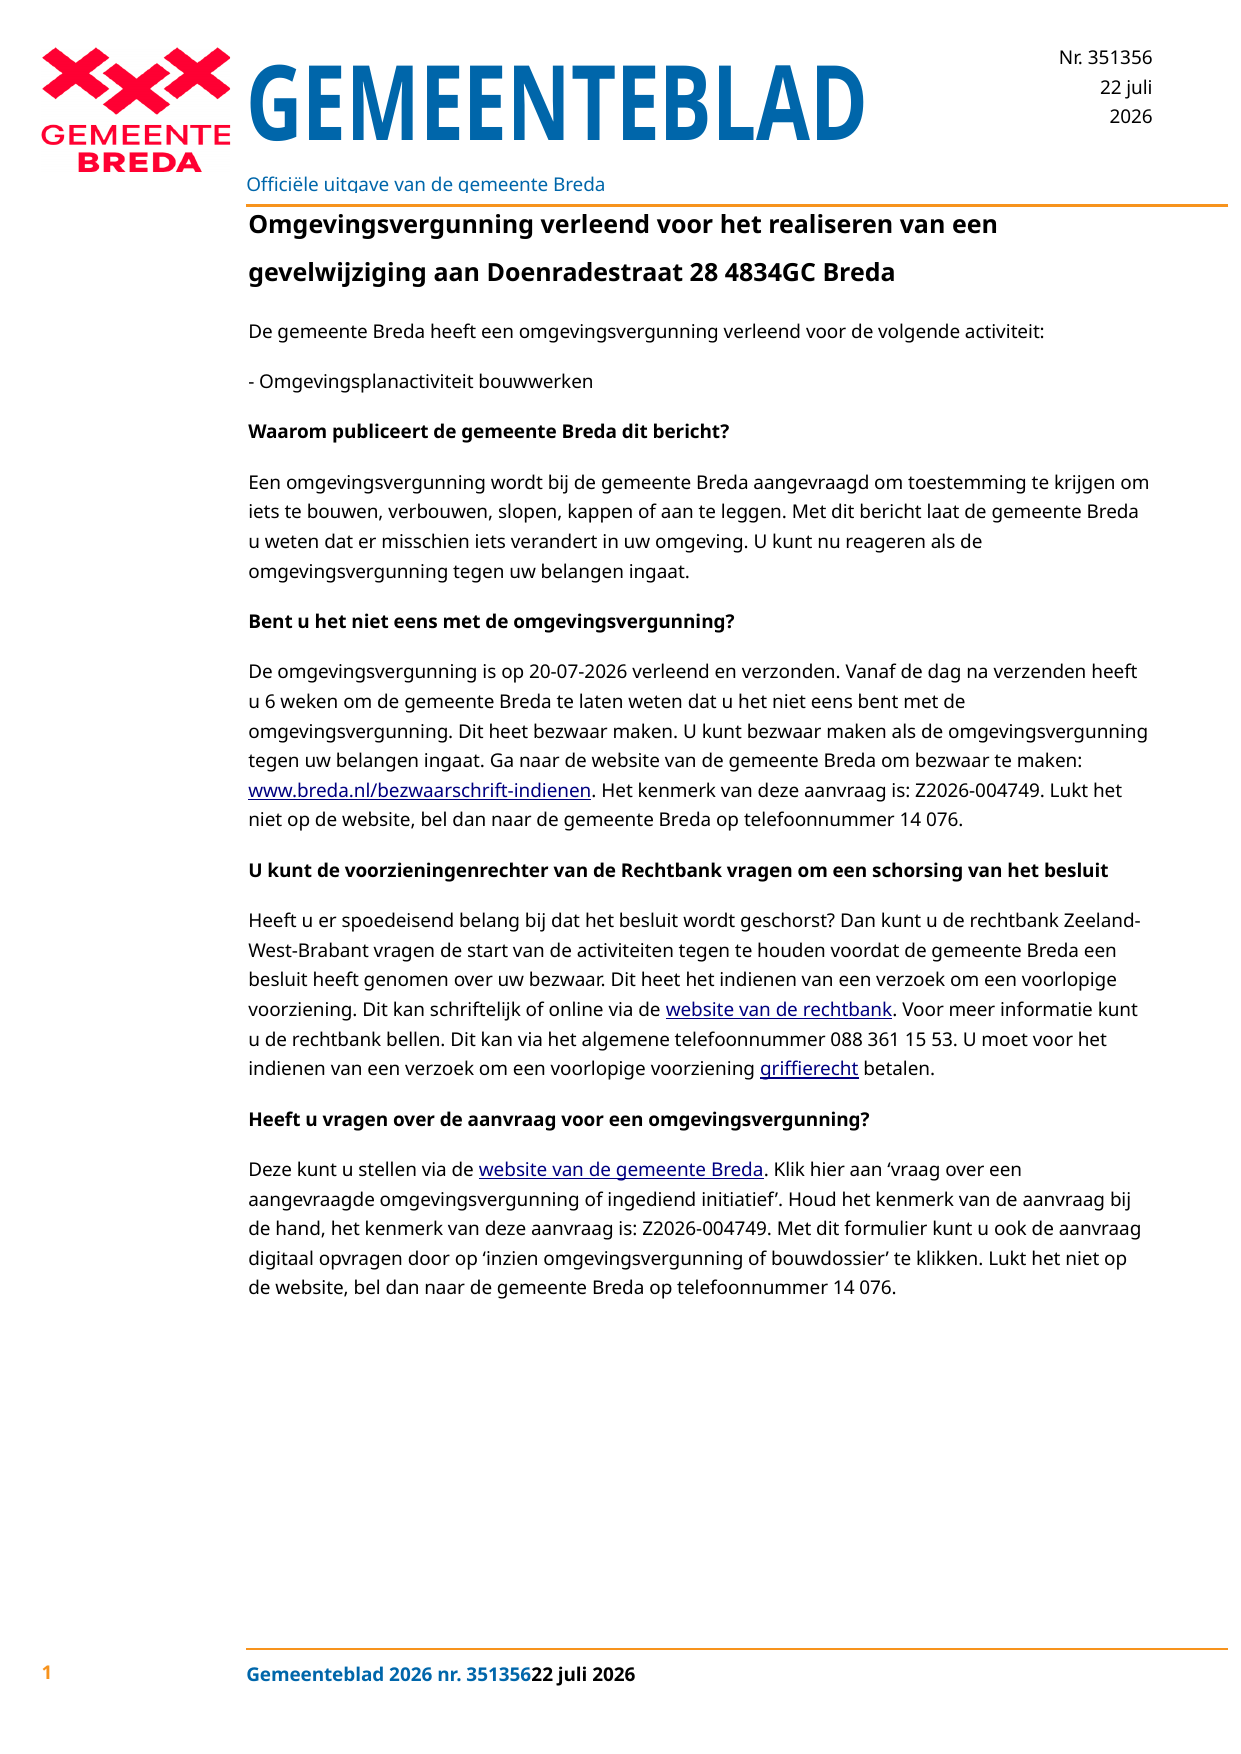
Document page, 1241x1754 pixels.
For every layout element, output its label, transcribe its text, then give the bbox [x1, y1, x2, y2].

text - Omgevingsplanactiviteit bouwwerken [248, 368, 1152, 394]
text De omgevingsvergunning is op 20-07-2026 verleend en verzonden. Vanaf de dag na verzenden heeft u 6 weken om de gemeente Breda te laten weten dat u het niet eens bent met de omgevingsvergunning. Dit heet bezwaar maken. U kunt bezwaar maken als de omgevingsvergunning tegen uw belangen ingaat. Ga naar de website van de gemeente Breda om bezwaar te maken: www.breda.nl/bezwaarschrift-indienen. Het kenmerk van deze aanvraag is: Z2026-004749. Lukt het niet op de website, bel dan naar de gemeente Breda op telefoonnummer 14 076. [248, 659, 1152, 832]
text Een omgevingsvergunning wordt bij de gemeente Breda aangevraagd om toestemming te krijgen om iets te bouwen, verbouwen, slopen, kappen of aan te leggen. Met dit bericht laat de gemeente Breda u weten dat er misschien iets verandert in uw omgeving. U kunt nu reageren als de omgevingsvergunning tegen uw belangen ingaat. [248, 469, 1152, 584]
text Heeft u er spoedeisend belang bij dat het besluit wordt geschorst? Dan kunt u de rechtbank Zeeland-West-Brabant vragen de start van de activiteiten tegen te houden voordat de gemeente Breda een besluit heeft genomen over uw bezwaar. Dit heet het indienen van een verzoek om een voorlopige voorziening. Dit kan schriftelijk of online via de website van de rechtbank. Voor meer informatie kunt u de rechtbank bellen. Dit kan via het algemene telefoonnummer 088 361 15 53. U moet voor het indienen van een verzoek om een voorlopige voorziening griffierecht betalen. [248, 907, 1152, 1081]
text Waarom publiceert de gemeente Breda dit bericht? [248, 419, 1152, 444]
text Bent u het niet eens met de omgevingsvergunning? [248, 608, 1152, 634]
text Omgevingsvergunning verleend voor het realiseren van een gevelwijziging aan Doenradestraat 28 4834GC Breda [248, 207, 1152, 288]
text Heeft u vragen over de aanvraag voor een omgevingsvergunning? [248, 1106, 1152, 1132]
text Deze kunt u stellen via de website van de gemeente Breda. Klik hier aan ‘vraag over een aangevraagde omgevingsvergunning of ingediend initiatief’. Houd het kenmerk van de aanvraag bij de hand, het kenmerk van deze aanvraag is: Z2026-004749. Met dit formulier kunt u ook de aanvraag digitaal opvragen door op ‘inzien omgevingsvergunning of bouwdossier’ te klikken. Lukt het niet op de website, bel dan naar de gemeente Breda op telefoonnummer 14 076. [248, 1156, 1152, 1300]
picture [41, 47, 231, 172]
text De gemeente Breda heeft een omgevingsvergunning verleend voor de volgende activiteit: [248, 318, 1152, 344]
text U kunt de voorzieningenrechter van de Rechtbank vragen om een schorsing van het besluit [248, 857, 1152, 883]
